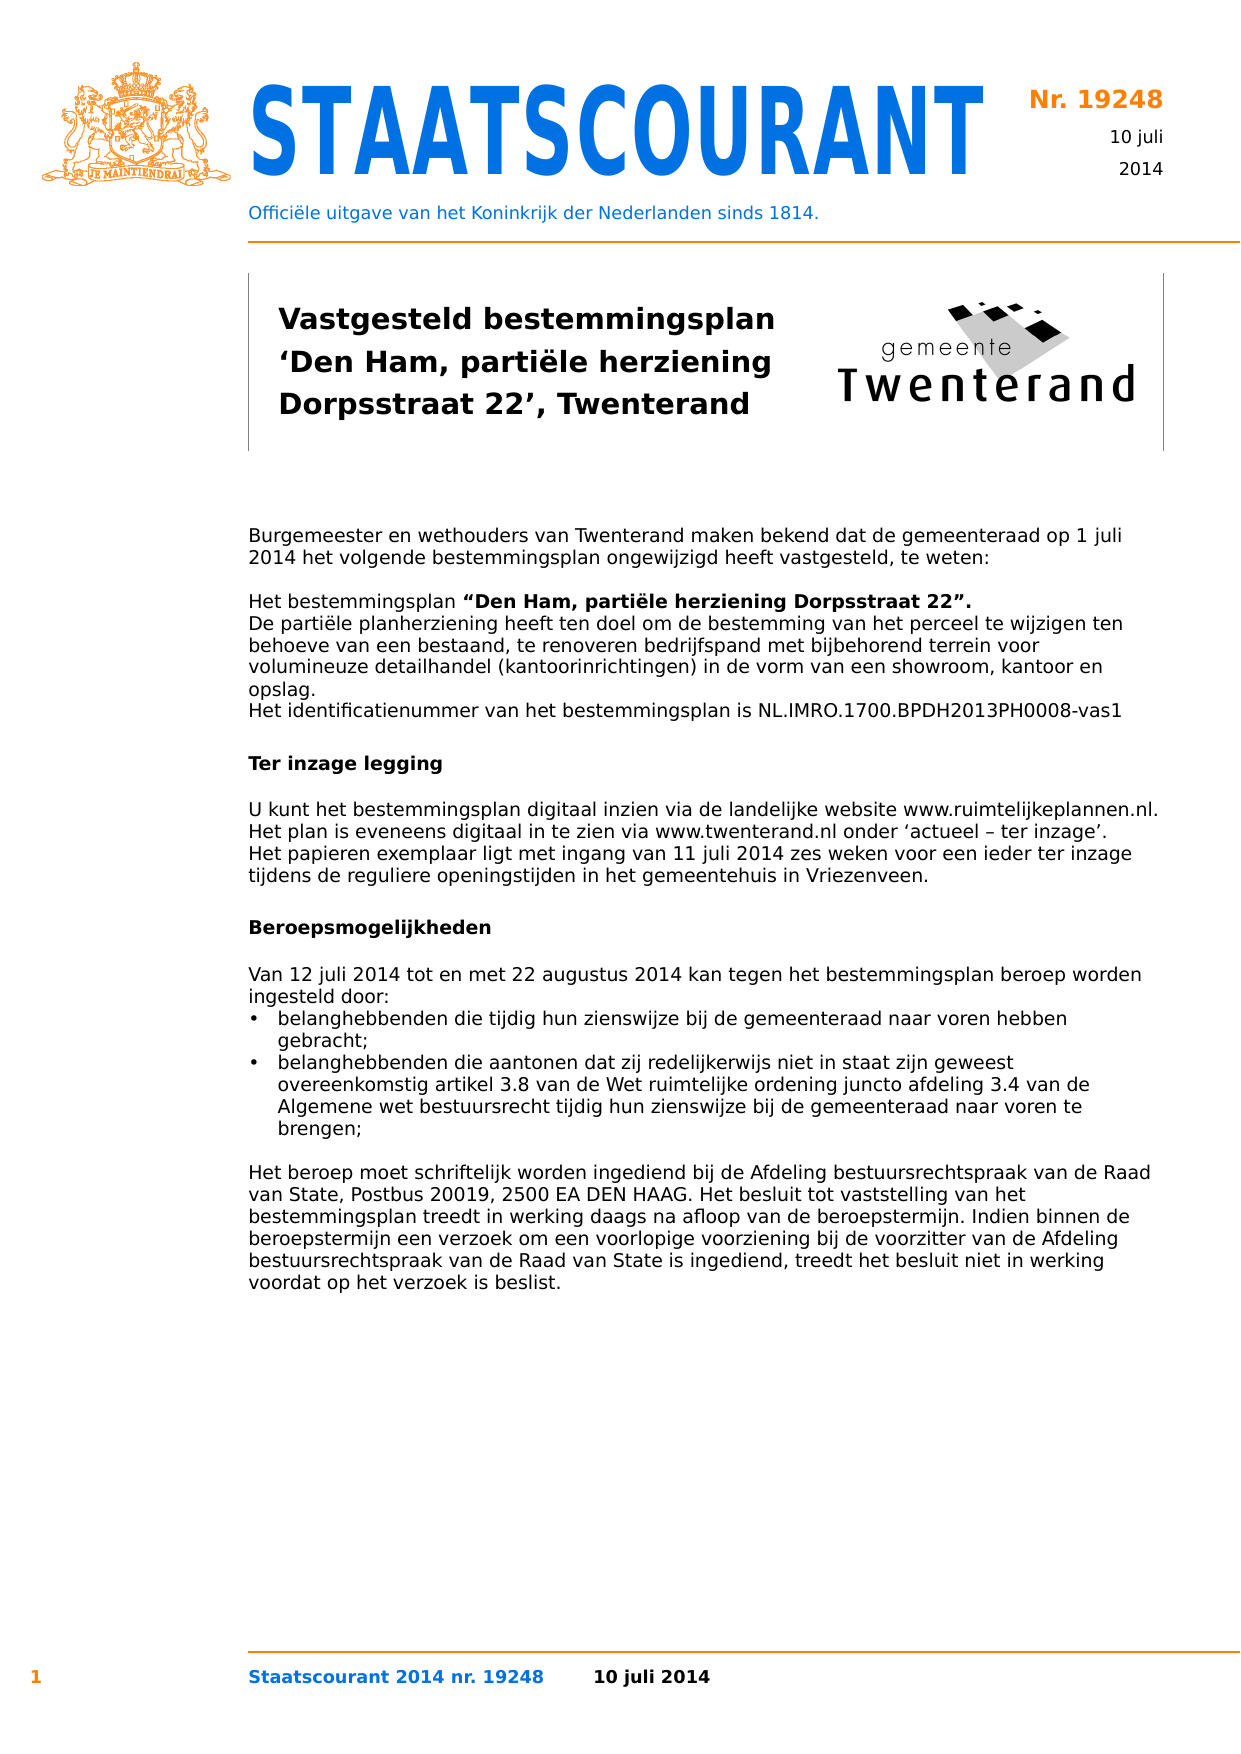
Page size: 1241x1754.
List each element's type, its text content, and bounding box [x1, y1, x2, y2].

text Het beroep moet schriftelijk worden ingediend bij de Afdeling bestuursrechtspraak van de Raad van State, Postbus 20019, 2500 EA DEN HAAG. Het besluit tot vaststelling van het bestemmingsplan treedt in werking daags na afloop van de beroepstermijn. Indien binnen de beroepstermijn een verzoek om een voorlopige voorziening bij de voorzitter van de Afdeling bestuursrechtspraak van de Raad van State is ingediend, treedt het besluit niet in werking voordat op het verzoek is beslist. [248, 1162, 1163, 1294]
text • belanghebbenden die aantonen dat zij redelijkerwijs niet in staat zijn geweest overeenkomstig artikel 3.8 van de Wet ruimtelijke ordening juncto afdeling 3.4 van de Algemene wet bestuursrecht tijdig hun zienswijze bij de gemeenteraad naar voren te brengen; [248, 1052, 1163, 1140]
subtitle Vastgesteld bestemmingsplan ‘Den Ham, partiële herziening Dorpsstraat 22’, Twenterand [249, 273, 1163, 451]
text tijdens de reguliere openingstijden in het gemeentehuis in Vriezenveen. [248, 865, 1163, 887]
subtitle Ter inzage legging [248, 752, 1163, 774]
text De partiële planherziening heeft ten doel om de bestemming van het perceel te wijzigen ten behoeve van een bestaand, te renoveren bedrijfspand met bijbehorend terrein voor volumineuze detailhandel (kantoorinrichtingen) in de vorm van een showroom, kantoor en opslag. [248, 612, 1163, 700]
text U kunt het bestemmingsplan digitaal inzien via de landelijke website www.ruimtelijkeplannen.nl. Het plan is eveneens digitaal in te zien via www.twenterand.nl onder ‘actueel – ter inzage’. [248, 799, 1163, 843]
table_header [25, 62, 248, 241]
text Het papieren exemplaar ligt met ingang van 11 juli 2014 zes weken voor een ieder ter inzage [248, 843, 1163, 865]
picture [838, 302, 1134, 403]
text Het identificatienummer van het bestemmingsplan is NL.IMRO.1700.BPDH2013PH0008-vas1 [248, 700, 1163, 722]
text Van 12 juli 2014 tot en met 22 augustus 2014 kan tegen het bestemmingsplan beroep worden ingesteld door: [248, 964, 1163, 1008]
table_cell Officiële uitgave van het Koninkrijk der Nederlanden sinds 1814. [248, 203, 1240, 241]
table_header Nr. 19248 [998, 62, 1240, 121]
picture [41, 62, 231, 186]
text Het bestemmingsplan “Den Ham, partiële herziening Dorpsstraat 22”. [248, 591, 1163, 612]
table_header STAATSCOURANT [248, 62, 998, 203]
text Burgemeester en wethouders van Twenterand maken bekend dat de gemeenteraad op 1 juli 2014 het volgende bestemmingsplan ongewijzigd heeft vastgesteld, te weten: [248, 525, 1163, 569]
text • belanghebbenden die tijdig hun zienswijze bij de gemeenteraad naar voren hebben gebracht; [248, 1008, 1163, 1052]
table_cell 10 juli [998, 121, 1240, 153]
table_cell 2014 [998, 153, 1240, 203]
subtitle Beroepsmogelijkheden [248, 917, 1163, 939]
